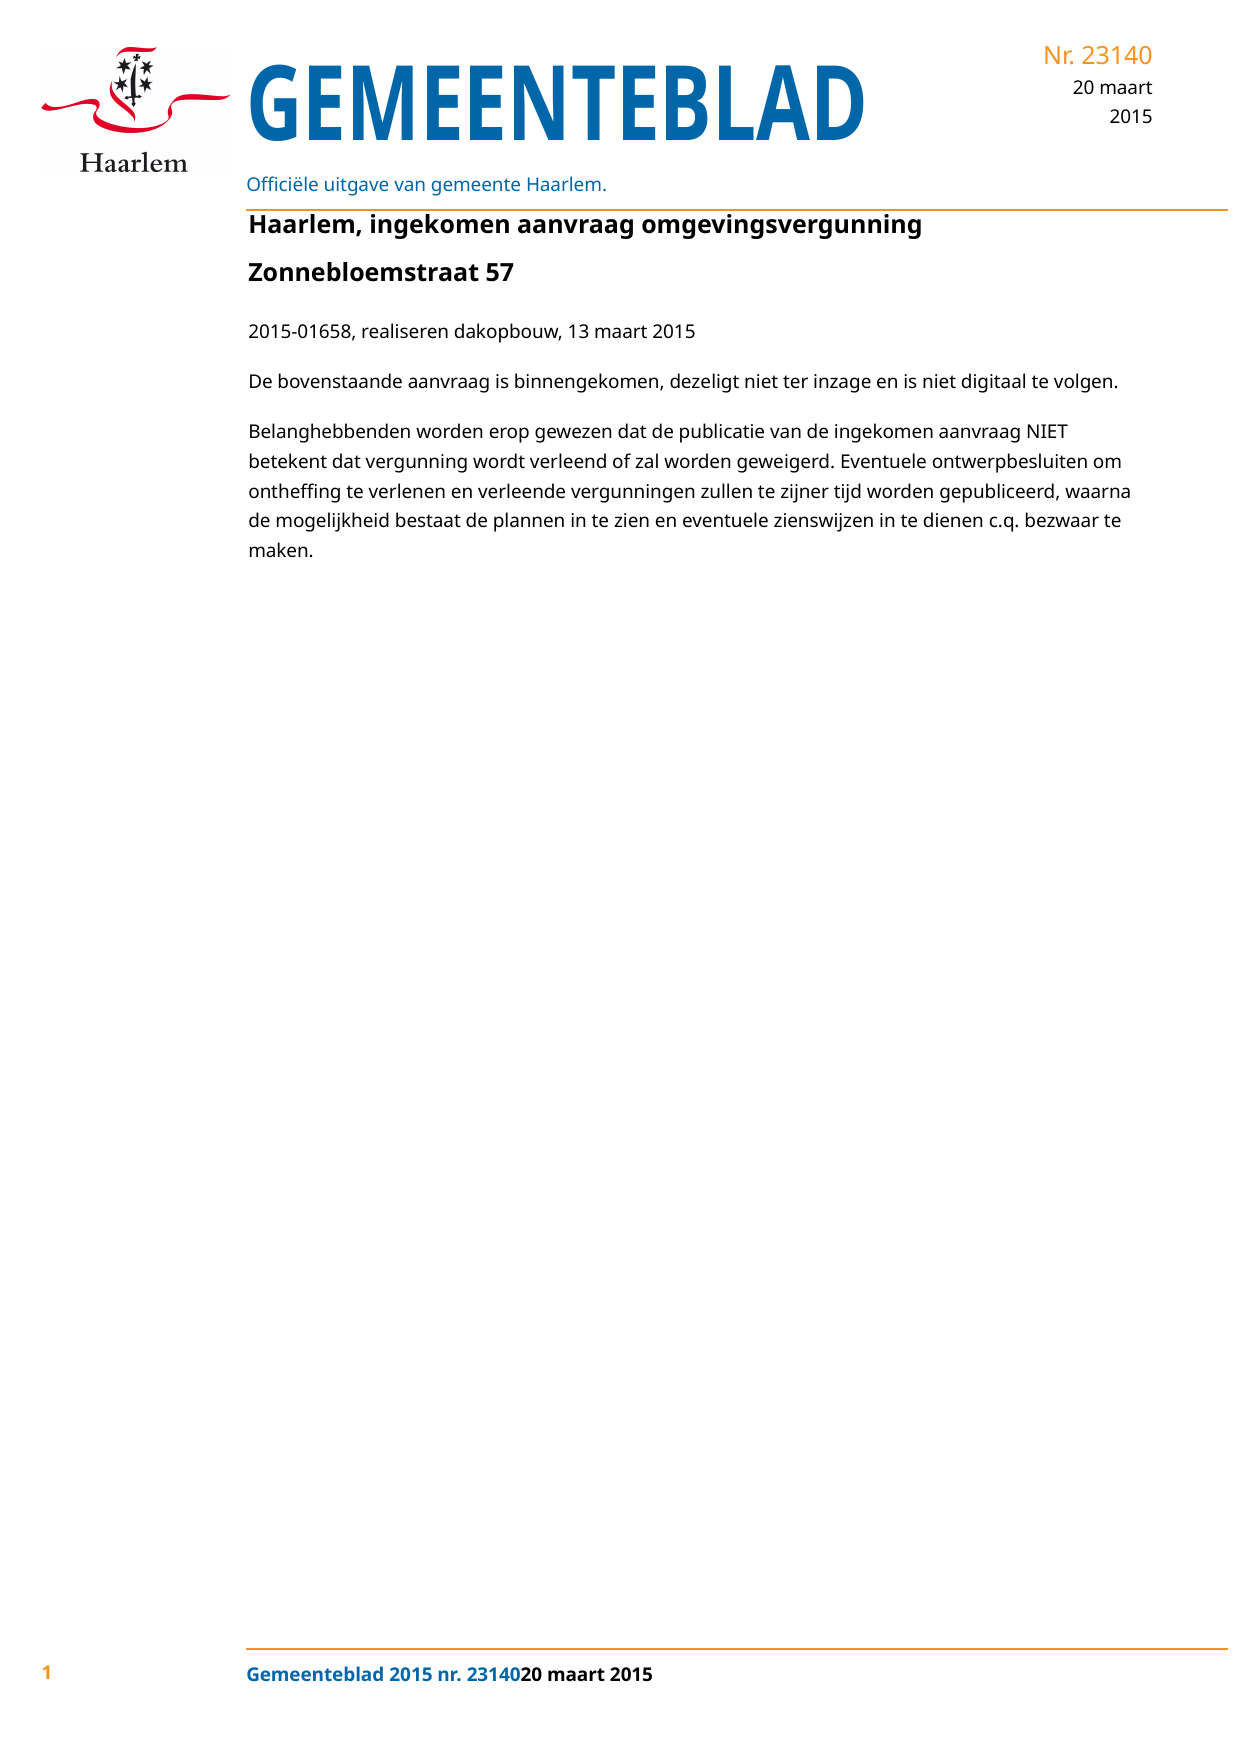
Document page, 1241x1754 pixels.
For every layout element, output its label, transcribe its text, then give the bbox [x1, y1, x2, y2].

text Belanghebbenden worden erop gewezen dat de publicatie van de ingekomen aanvraag NIET betekent dat vergunning wordt verleend of zal worden geweigerd. Eventuele ontwerpbesluiten om ontheffing te verlenen en verleende vergunningen zullen te zijner tijd worden gepubliceerd, waarna de mogelijkheid bestaat de plannen in te zien en eventuele zienswijzen in te dienen c.q. bezwaar te maken. [248, 419, 1152, 563]
picture [41, 47, 231, 172]
text Haarlem, ingekomen aanvraag omgevingsvergunning Zonnebloemstraat 57 [248, 211, 1152, 288]
text De bovenstaande aanvraag is binnengekomen, dezeligt niet ter inzage en is niet digitaal te volgen. [248, 368, 1152, 394]
text 2015-01658, realiseren dakopbouw, 13 maart 2015 [248, 318, 1152, 344]
